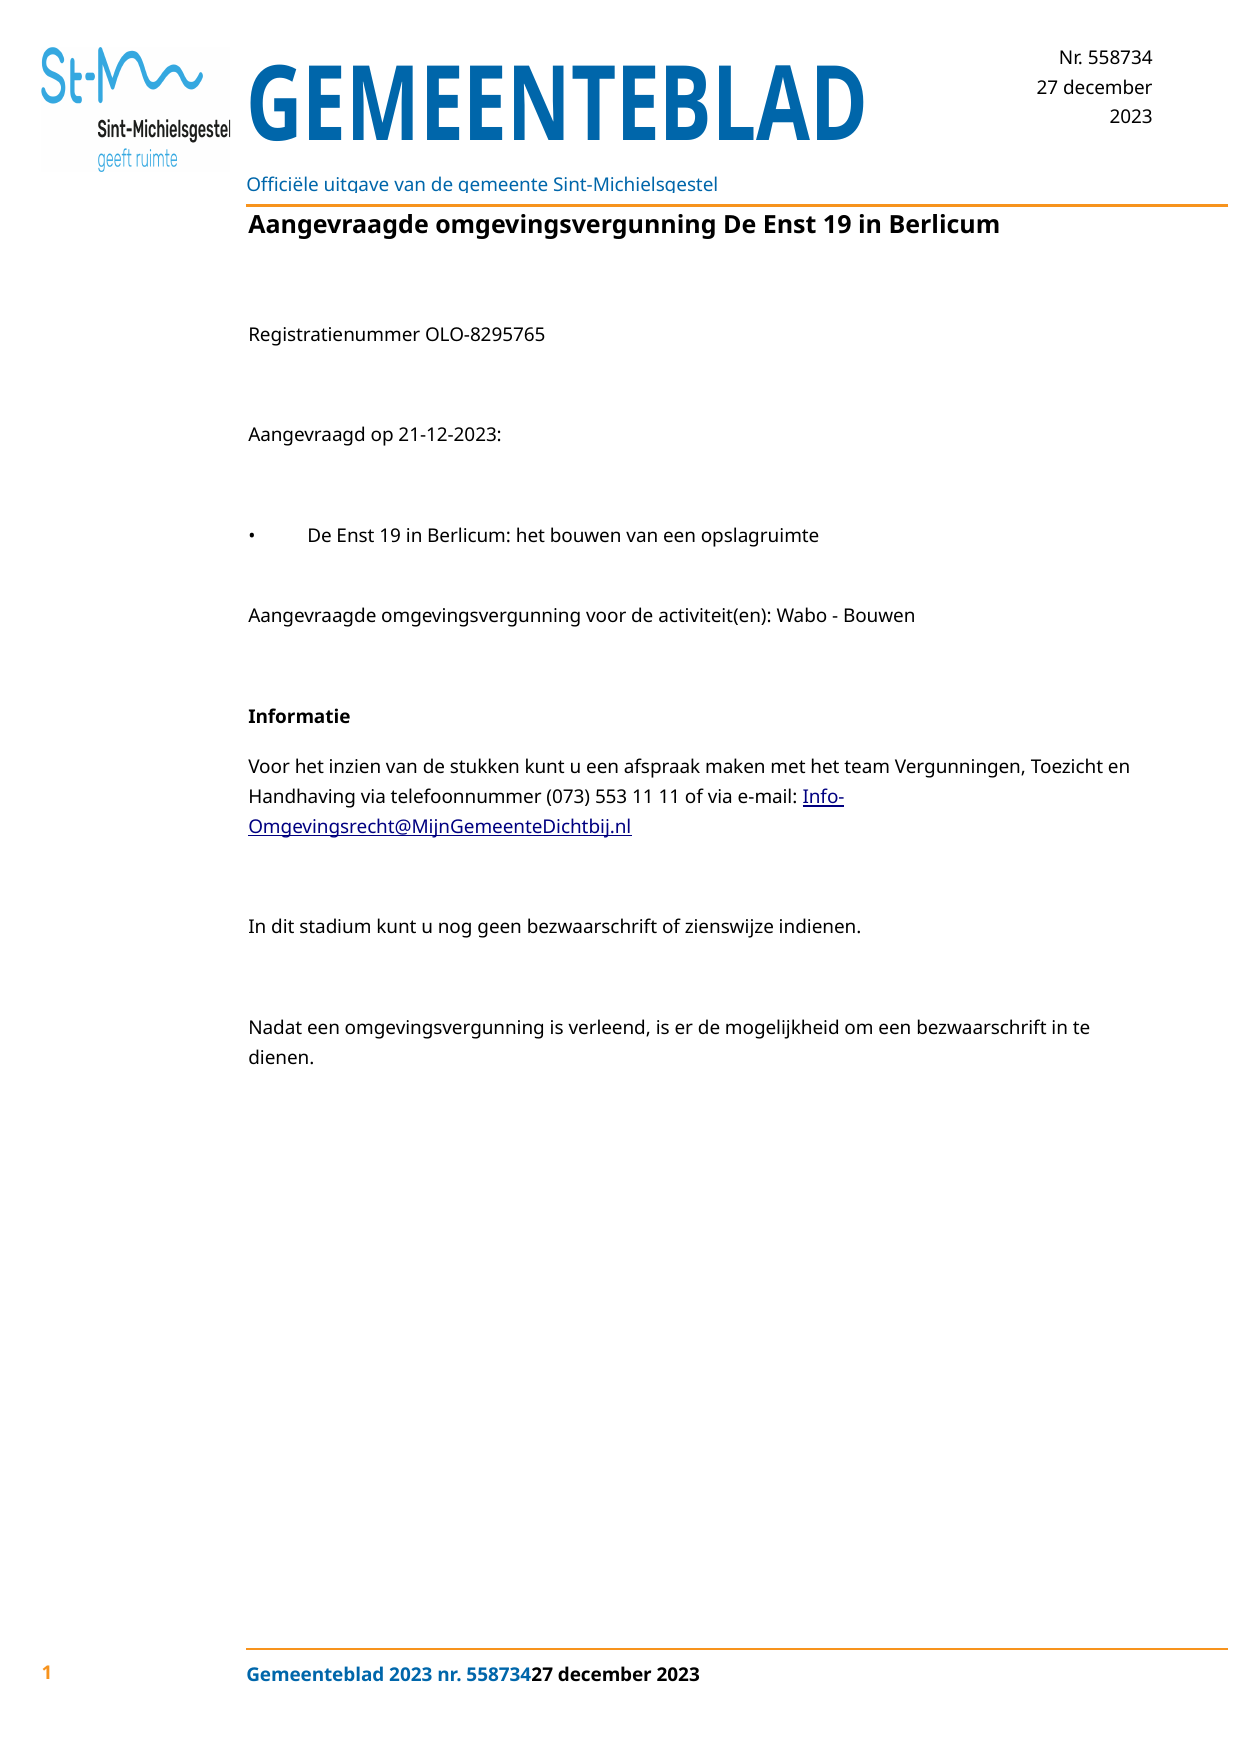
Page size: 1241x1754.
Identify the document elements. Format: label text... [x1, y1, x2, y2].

text Nadat een omgevingsvergunning is verleend, is er de mogelijkheid om een bezwaarschrift in te dienen. [248, 1014, 1152, 1070]
text Aangevraagd op 21-12-2023: [248, 422, 1152, 447]
text Registratienummer OLO-8295765 [248, 321, 1152, 346]
text Aangevraagde omgevingsvergunning voor de activiteit(en): Wabo - Bouwen [248, 602, 1152, 628]
text Aangevraagde omgevingsvergunning De Enst 19 in Berlicum [248, 207, 1152, 241]
text Informatie [248, 703, 1152, 729]
text In dit stadium kunt u nog geen bezwaarschrift of zienswijze indienen. [248, 914, 1152, 939]
list De Enst 19 in Berlicum: het bouwen van een opslagruimte [248, 522, 1152, 548]
picture [41, 47, 231, 172]
text Voor het inzien van de stukken kunt u een afspraak maken met het team Vergunningen, Toezicht en Handhaving via telefoonnummer (073) 553 11 11 of via e-mail: Info-Omgevingsrecht@MijnGemeenteDichtbij.nl [248, 754, 1152, 838]
